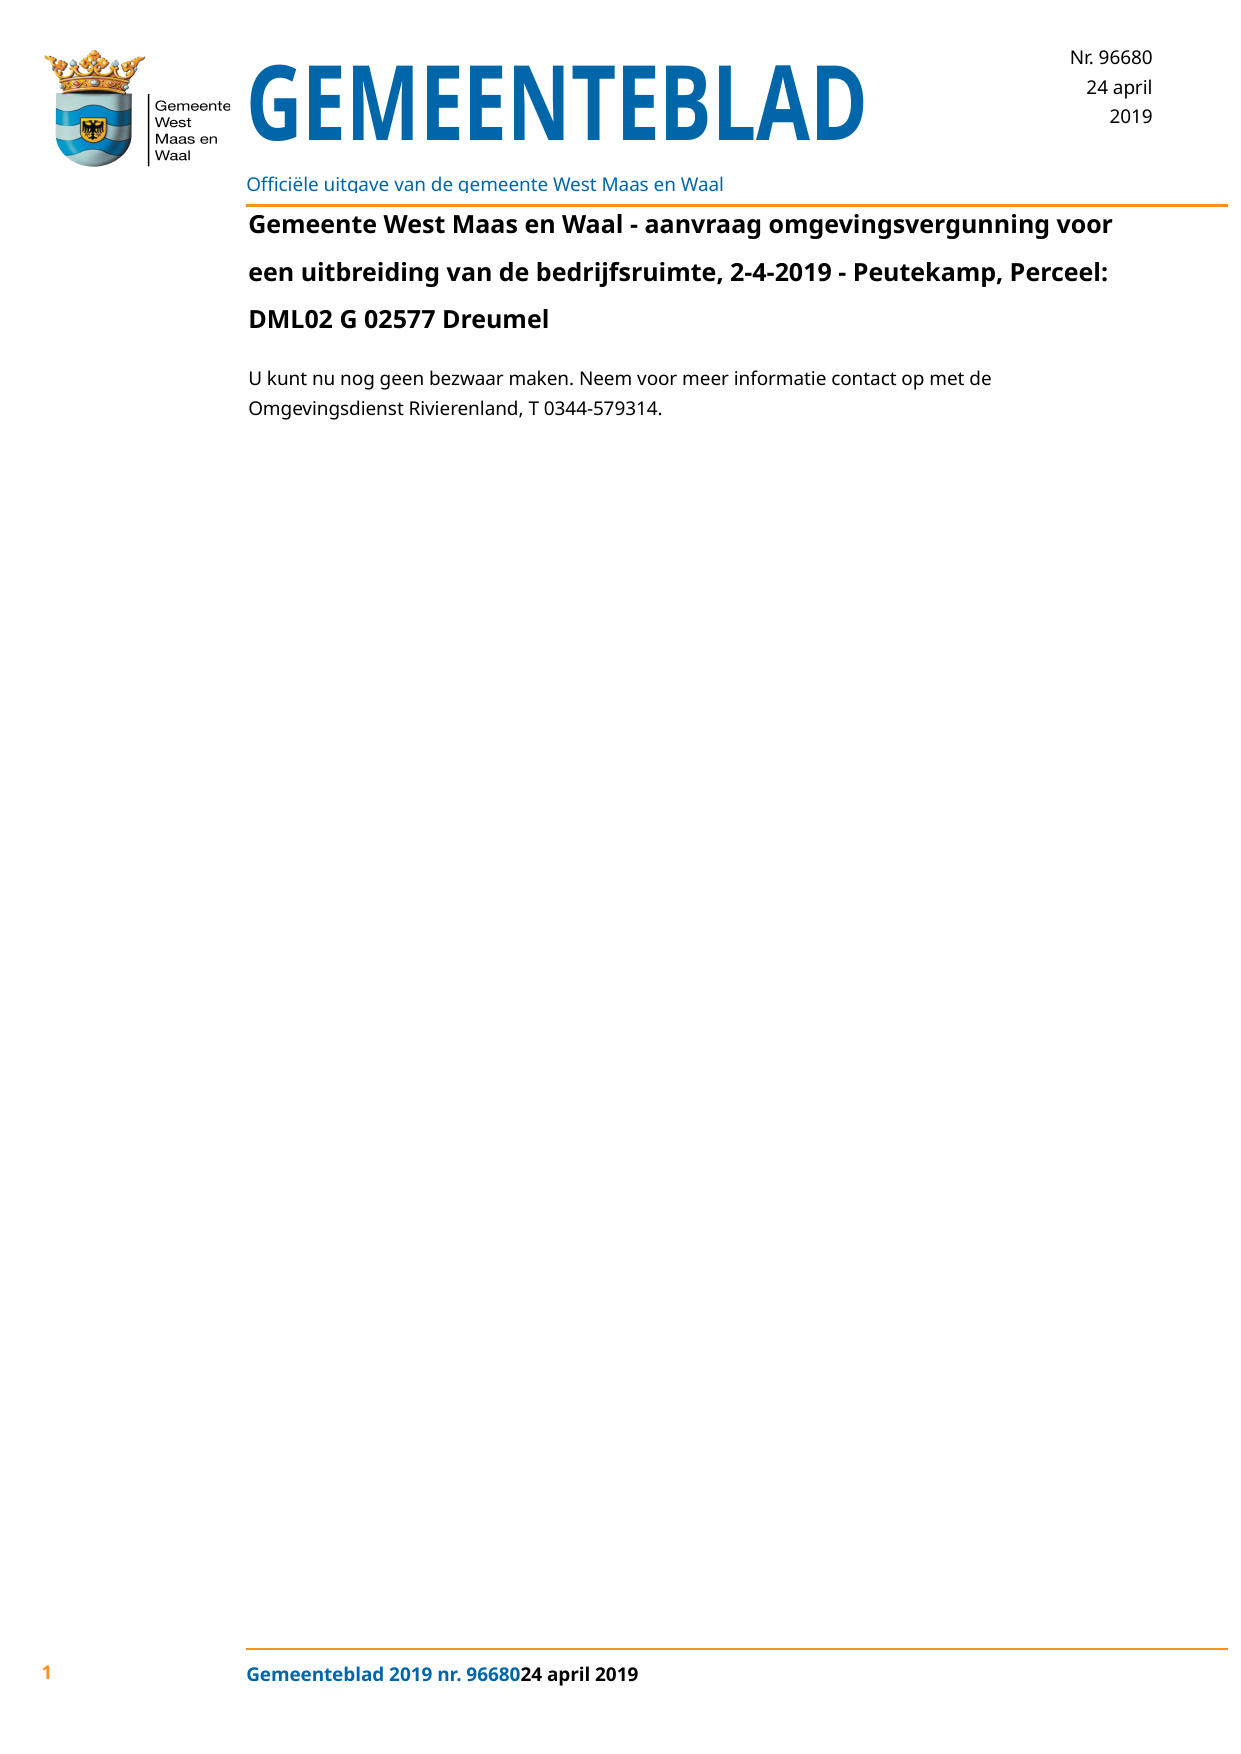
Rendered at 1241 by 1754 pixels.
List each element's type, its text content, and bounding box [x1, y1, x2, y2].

picture [41, 47, 231, 172]
text Gemeente West Maas en Waal - aanvraag omgevingsvergunning voor een uitbreiding van de bedrijfsruimte, 2-4-2019 - Peutekamp, Perceel: DML02 G 02577 Dreumel [248, 207, 1152, 336]
text U kunt nu nog geen bezwaar maken. Neem voor meer informatie contact op met de Omgevingsdienst Rivierenland, T 0344-579314. [248, 366, 1152, 421]
